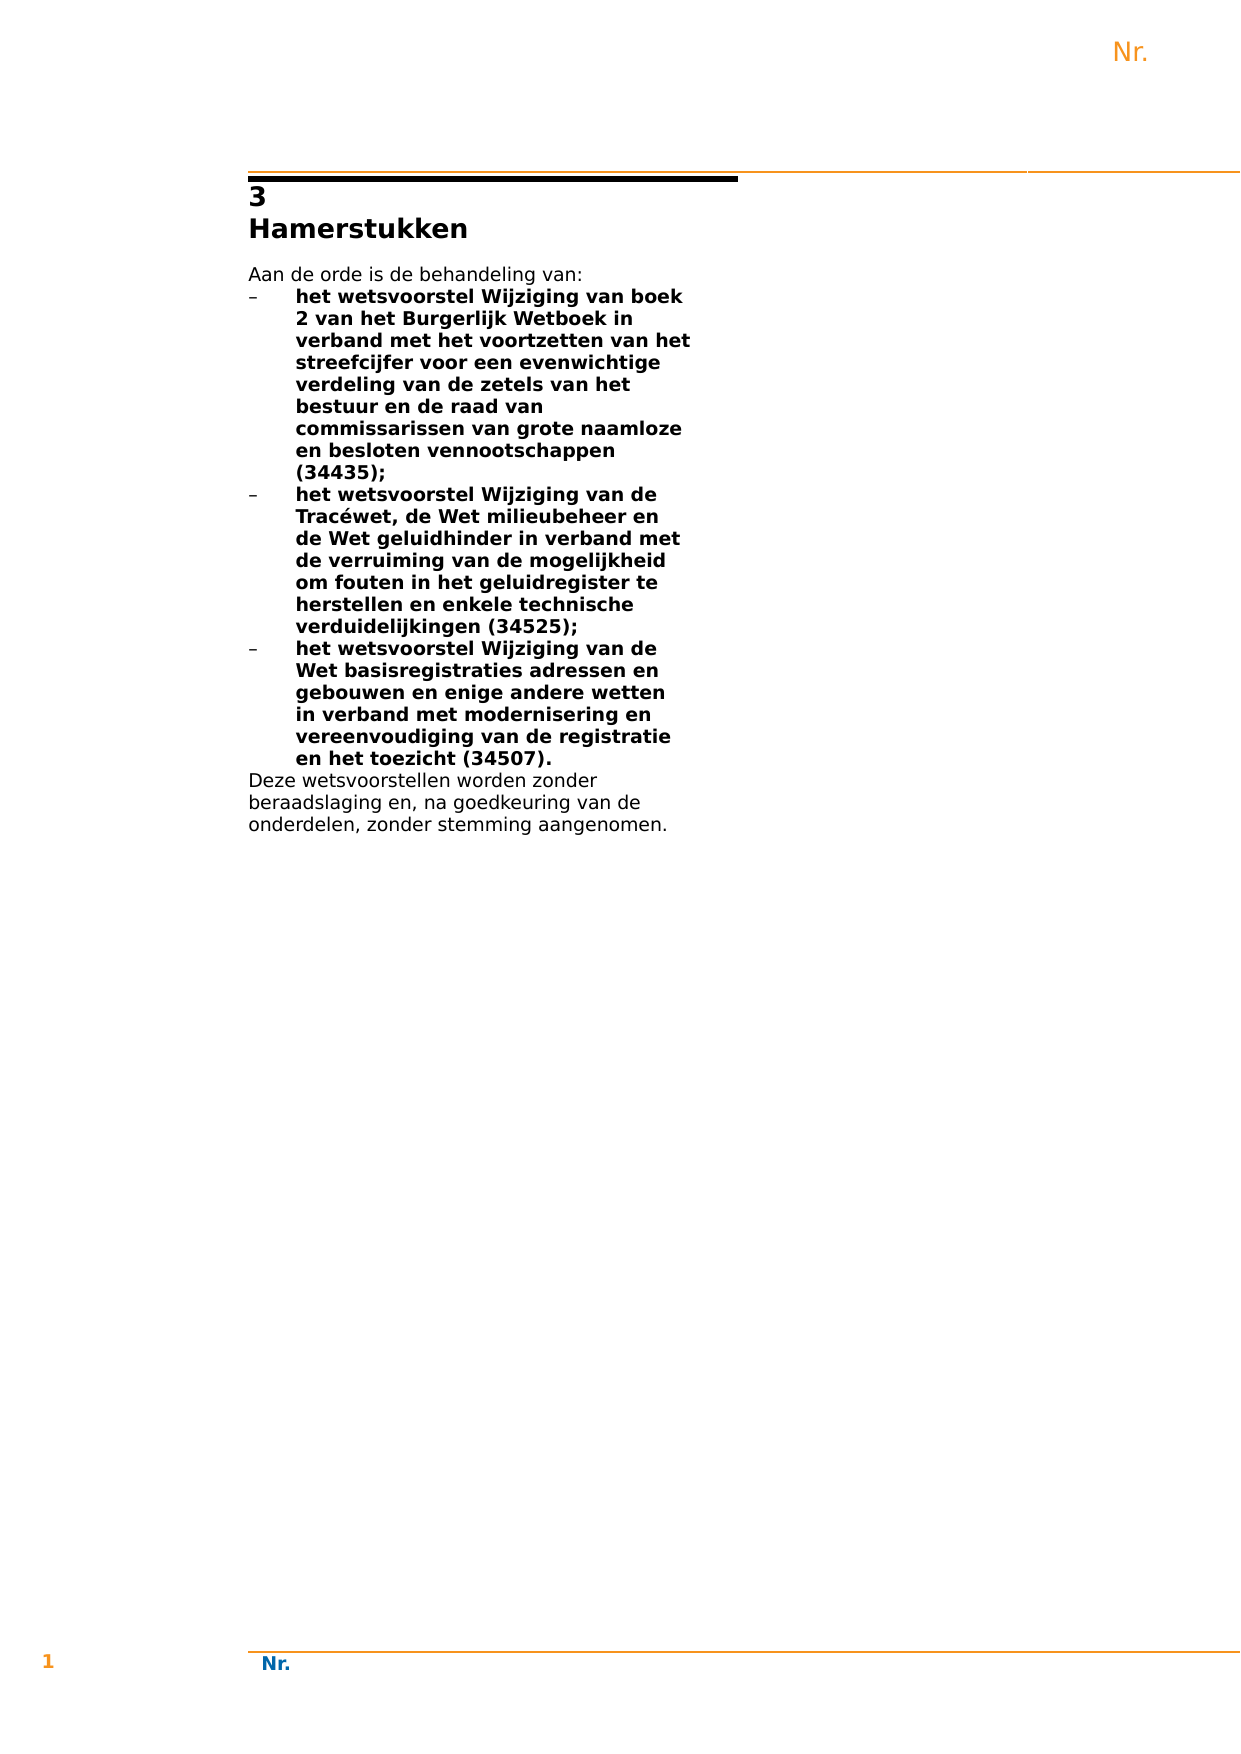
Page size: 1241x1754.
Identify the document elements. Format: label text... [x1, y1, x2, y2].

list het wetsvoorstel Wijziging van de Wet basisregistraties adressen en gebouwen en enige andere wetten in verband met modernisering en vereenvoudiging van de registratie en het toezicht (34507). [248, 638, 691, 770]
list het wetsvoorstel Wijziging van boek 2 van het Burgerlijk Wetboek in verband met het voortzetten van het streefcijfer voor een evenwichtige verdeling van de zetels van het bestuur en de raad van commissarissen van grote naamloze en besloten vennootschappen (34435); [248, 286, 691, 484]
text Deze wetsvoorstellen worden zonder beraadslaging en, na goedkeuring van de onderdelen, zonder stemming aangenomen. [248, 770, 691, 836]
title 3 Hamerstukken [248, 182, 691, 244]
text Aan de orde is de behandeling van: [248, 264, 691, 286]
list het wetsvoorstel Wijziging van de Tracéwet, de Wet milieubeheer en de Wet geluidhinder in verband met de verruiming van de mogelijkheid om fouten in het geluidregister te herstellen en enkele technische verduidelijkingen (34525); [248, 484, 691, 638]
